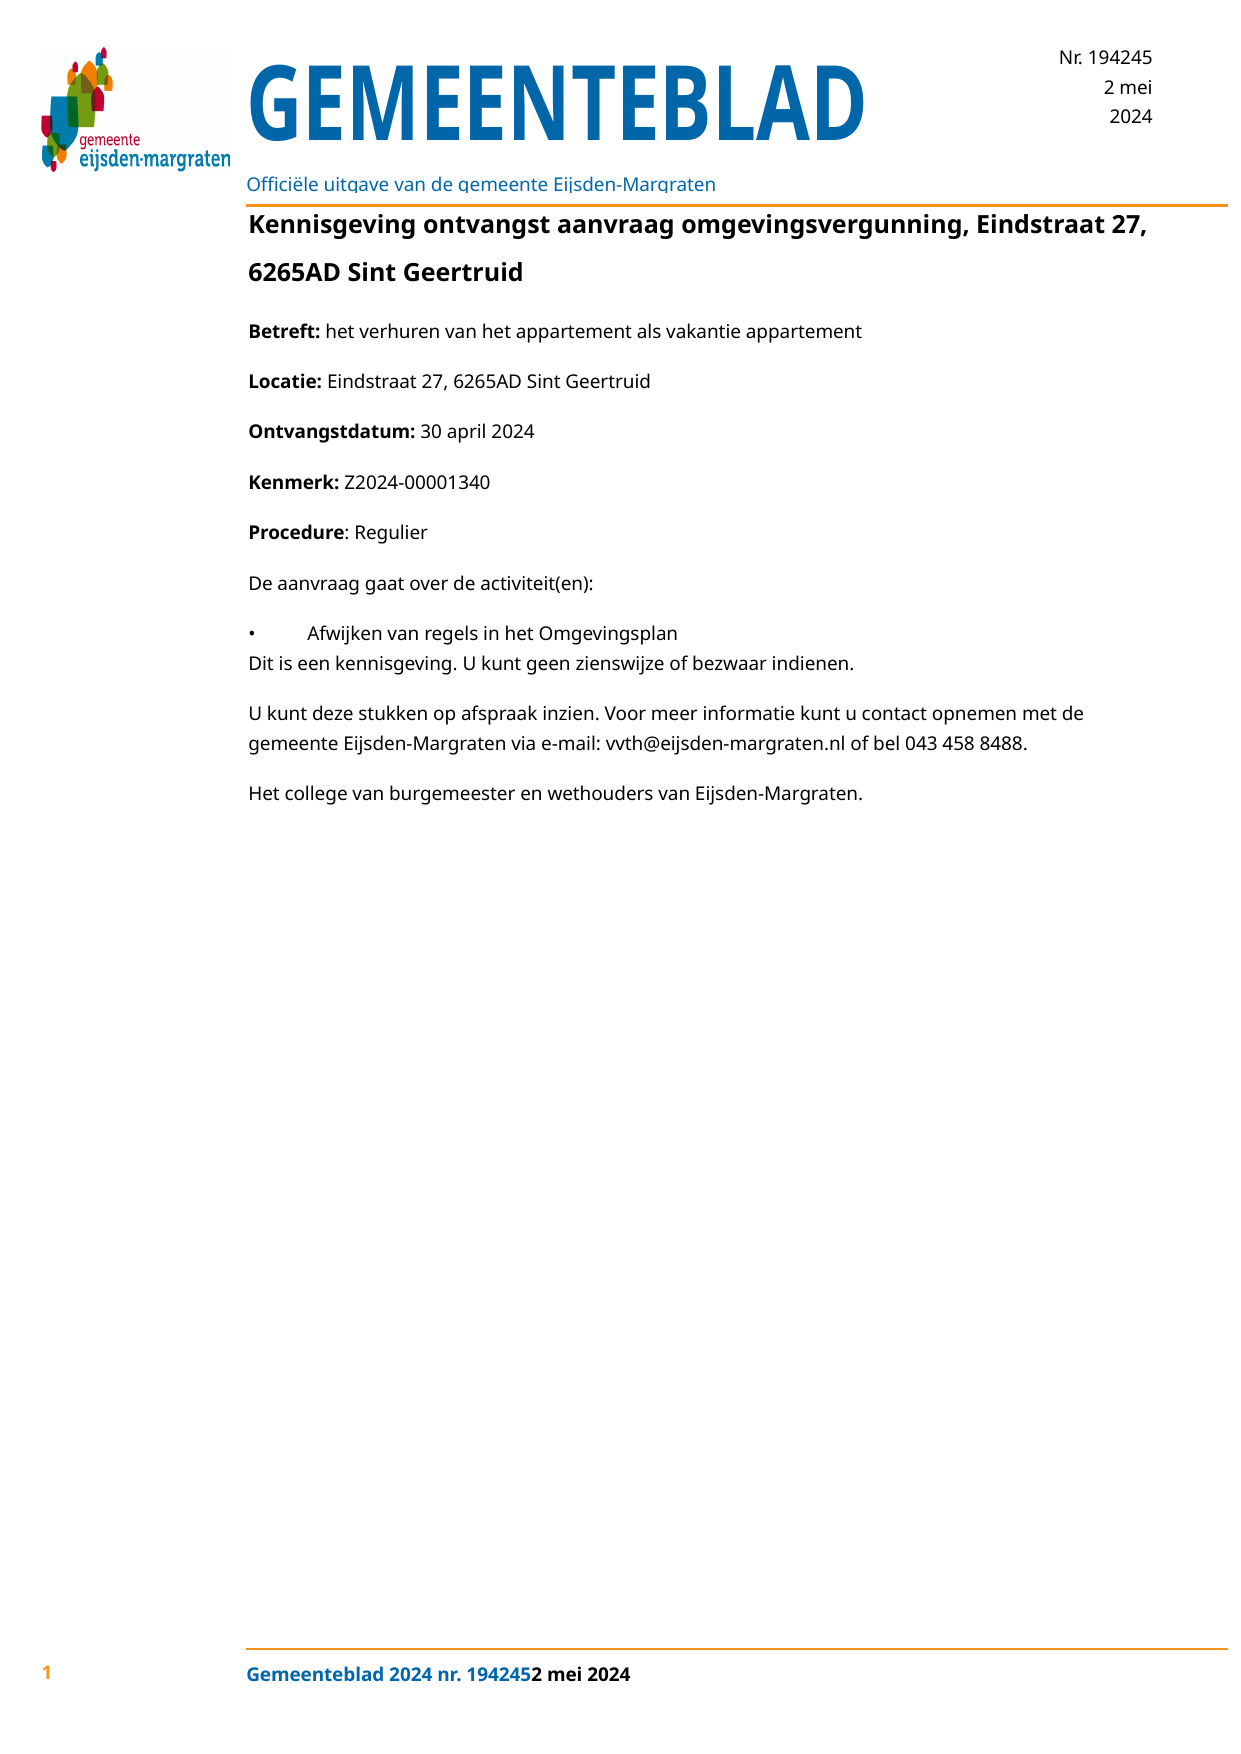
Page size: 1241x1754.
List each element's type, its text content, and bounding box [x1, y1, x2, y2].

text Kenmerk: Z2024-00001340 [248, 469, 1152, 495]
text U kunt deze stukken op afspraak inzien. Voor meer informatie kunt u contact opnemen met de gemeente Eijsden-Margraten via e-mail: vvth@eijsden-margraten.nl of bel 043 458 8488. [248, 700, 1152, 756]
text Kennisgeving ontvangst aanvraag omgevingsvergunning, Eindstraat 27, 6265AD Sint Geertruid [248, 207, 1152, 288]
text Betreft: het verhuren van het appartement als vakantie appartement [248, 318, 1152, 344]
text Dit is een kennisgeving. U kunt geen zienswijze of bezwaar indienen. [248, 650, 1152, 676]
text De aanvraag gaat over de activiteit(en): [248, 570, 1152, 596]
text Het college van burgemeester en wethouders van Eijsden-Margraten. [248, 780, 1152, 806]
text Ontvangstdatum: 30 april 2024 [248, 419, 1152, 444]
list Afwijken van regels in het Omgevingsplan [248, 620, 1152, 646]
text Locatie: Eindstraat 27, 6265AD Sint Geertruid [248, 368, 1152, 394]
picture [41, 47, 231, 172]
text Procedure: Regulier [248, 519, 1152, 545]
